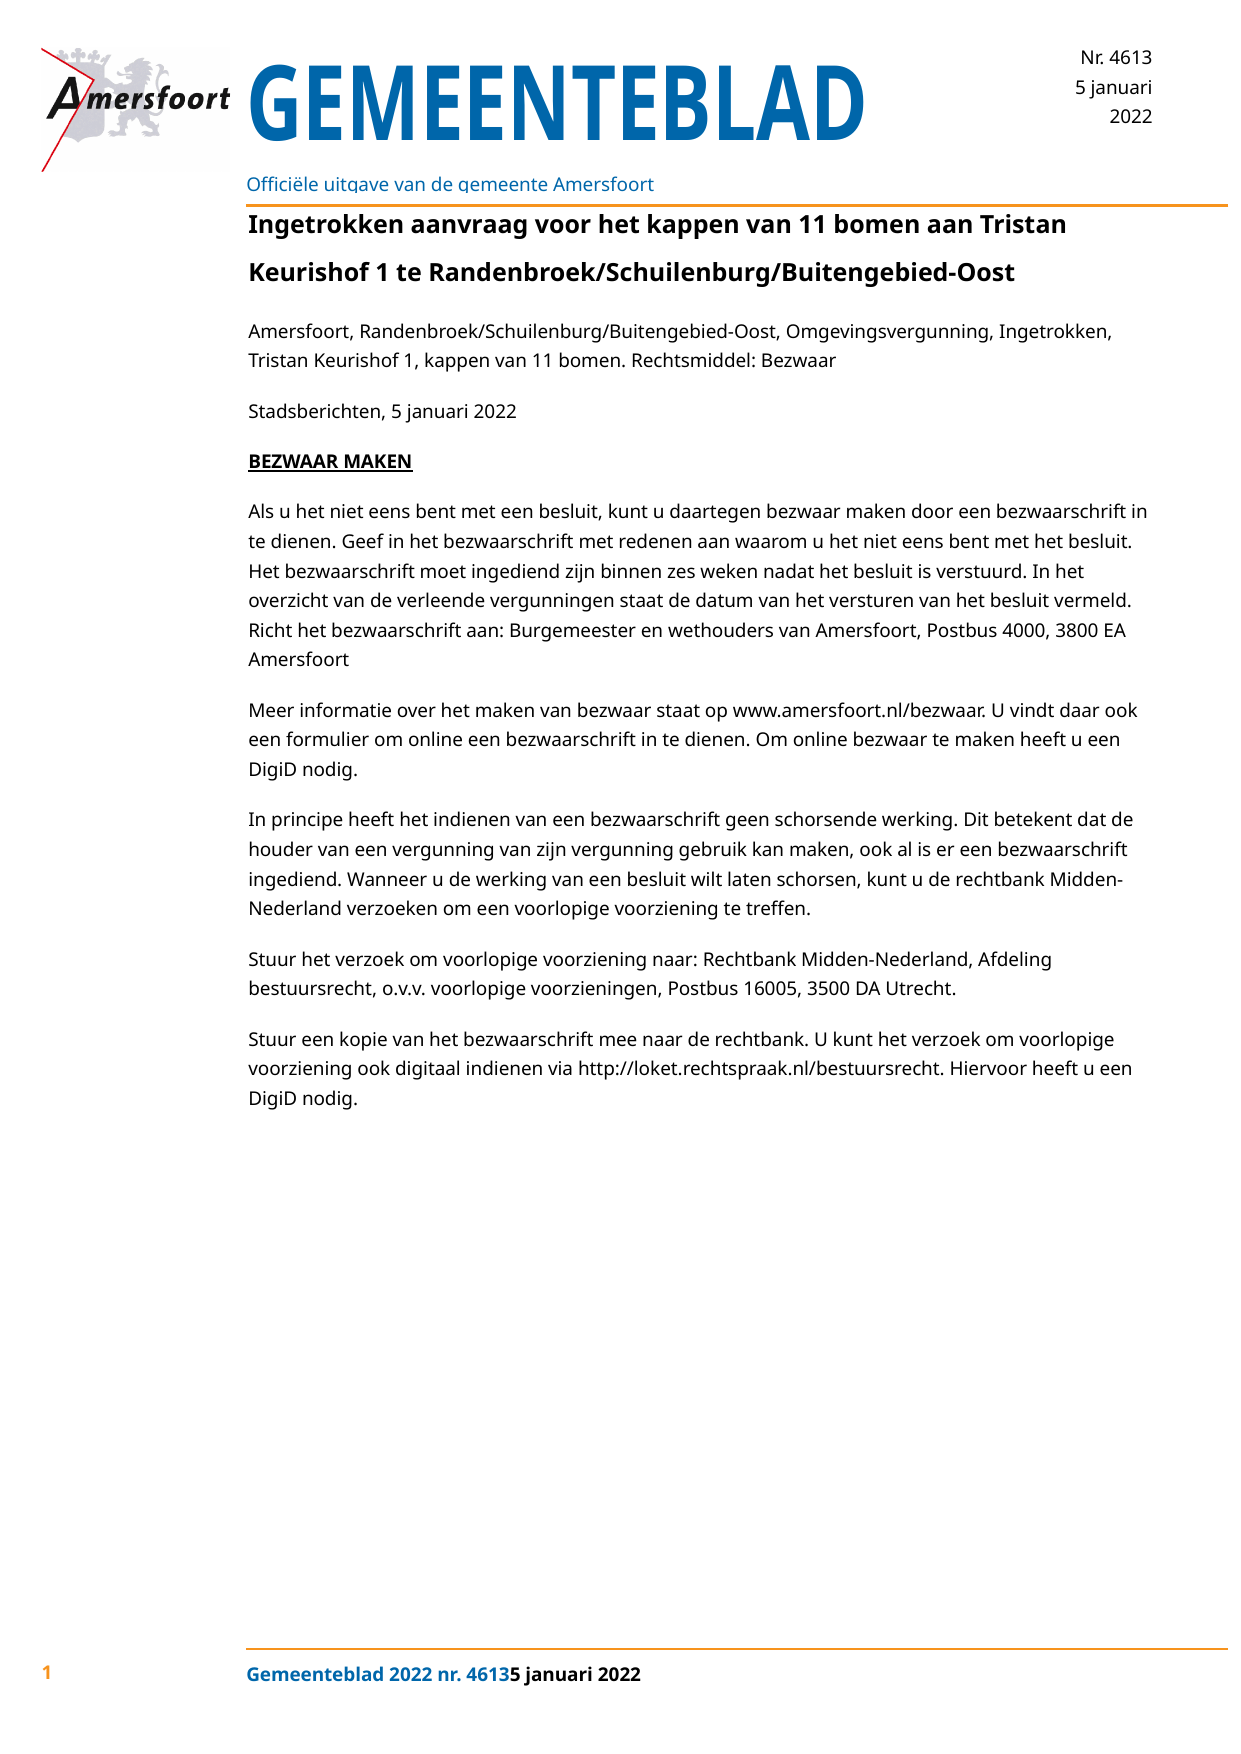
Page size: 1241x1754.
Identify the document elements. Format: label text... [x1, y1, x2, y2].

text Meer informatie over het maken van bezwaar staat op www.amersfoort.nl/bezwaar. U vindt daar ook een formulier om online een bezwaarschrift in te dienen. Om online bezwaar te maken heeft u een DigiD nodig. [248, 697, 1152, 782]
text Stuur een kopie van het bezwaarschrift mee naar de rechtbank. U kunt het verzoek om voorlopige voorziening ook digitaal indienen via http://loket.rechtspraak.nl/bestuursrecht. Hiervoor heeft u een DigiD nodig. [248, 1026, 1152, 1111]
text Ingetrokken aanvraag voor het kappen van 11 bomen aan Tristan Keurishof 1 te Randenbroek/Schuilenburg/Buitengebied-Oost [248, 207, 1152, 288]
text BEZWAAR MAKEN [248, 448, 1152, 474]
text Stuur het verzoek om voorlopige voorziening naar: Rechtbank Midden-Nederland, Afdeling bestuursrecht, o.v.v. voorlopige voorzieningen, Postbus 16005, 3500 DA Utrecht. [248, 946, 1152, 1001]
text Als u het niet eens bent met een besluit, kunt u daartegen bezwaar maken door een bezwaarschrift in te dienen. Geef in het bezwaarschrift met redenen aan waarom u het niet eens bent met het besluit. Het bezwaarschrift moet ingediend zijn binnen zes weken nadat het besluit is verstuurd. In het overzicht van de verleende vergunningen staat de datum van het versturen van het besluit vermeld. Richt het bezwaarschrift aan: Burgemeester en wethouders van Amersfoort, Postbus 4000, 3800 EA Amersfoort [248, 499, 1152, 672]
text Amersfoort, Randenbroek/Schuilenburg/Buitengebied-Oost, Omgevingsvergunning, Ingetrokken, Tristan Keurishof 1, kappen van 11 bomen. Rechtsmiddel: Bezwaar [248, 318, 1152, 373]
text Stadsberichten, 5 januari 2022 [248, 398, 1152, 424]
text In principe heeft het indienen van een bezwaarschrift geen schorsende werking. Dit betekent dat de houder van een vergunning van zijn vergunning gebruik kan maken, ook al is er een bezwaarschrift ingediend. Wanneer u de werking van een besluit wilt laten schorsen, kunt u de rechtbank Midden-Nederland verzoeken om een voorlopige voorziening te treffen. [248, 807, 1152, 921]
picture [41, 47, 231, 172]
